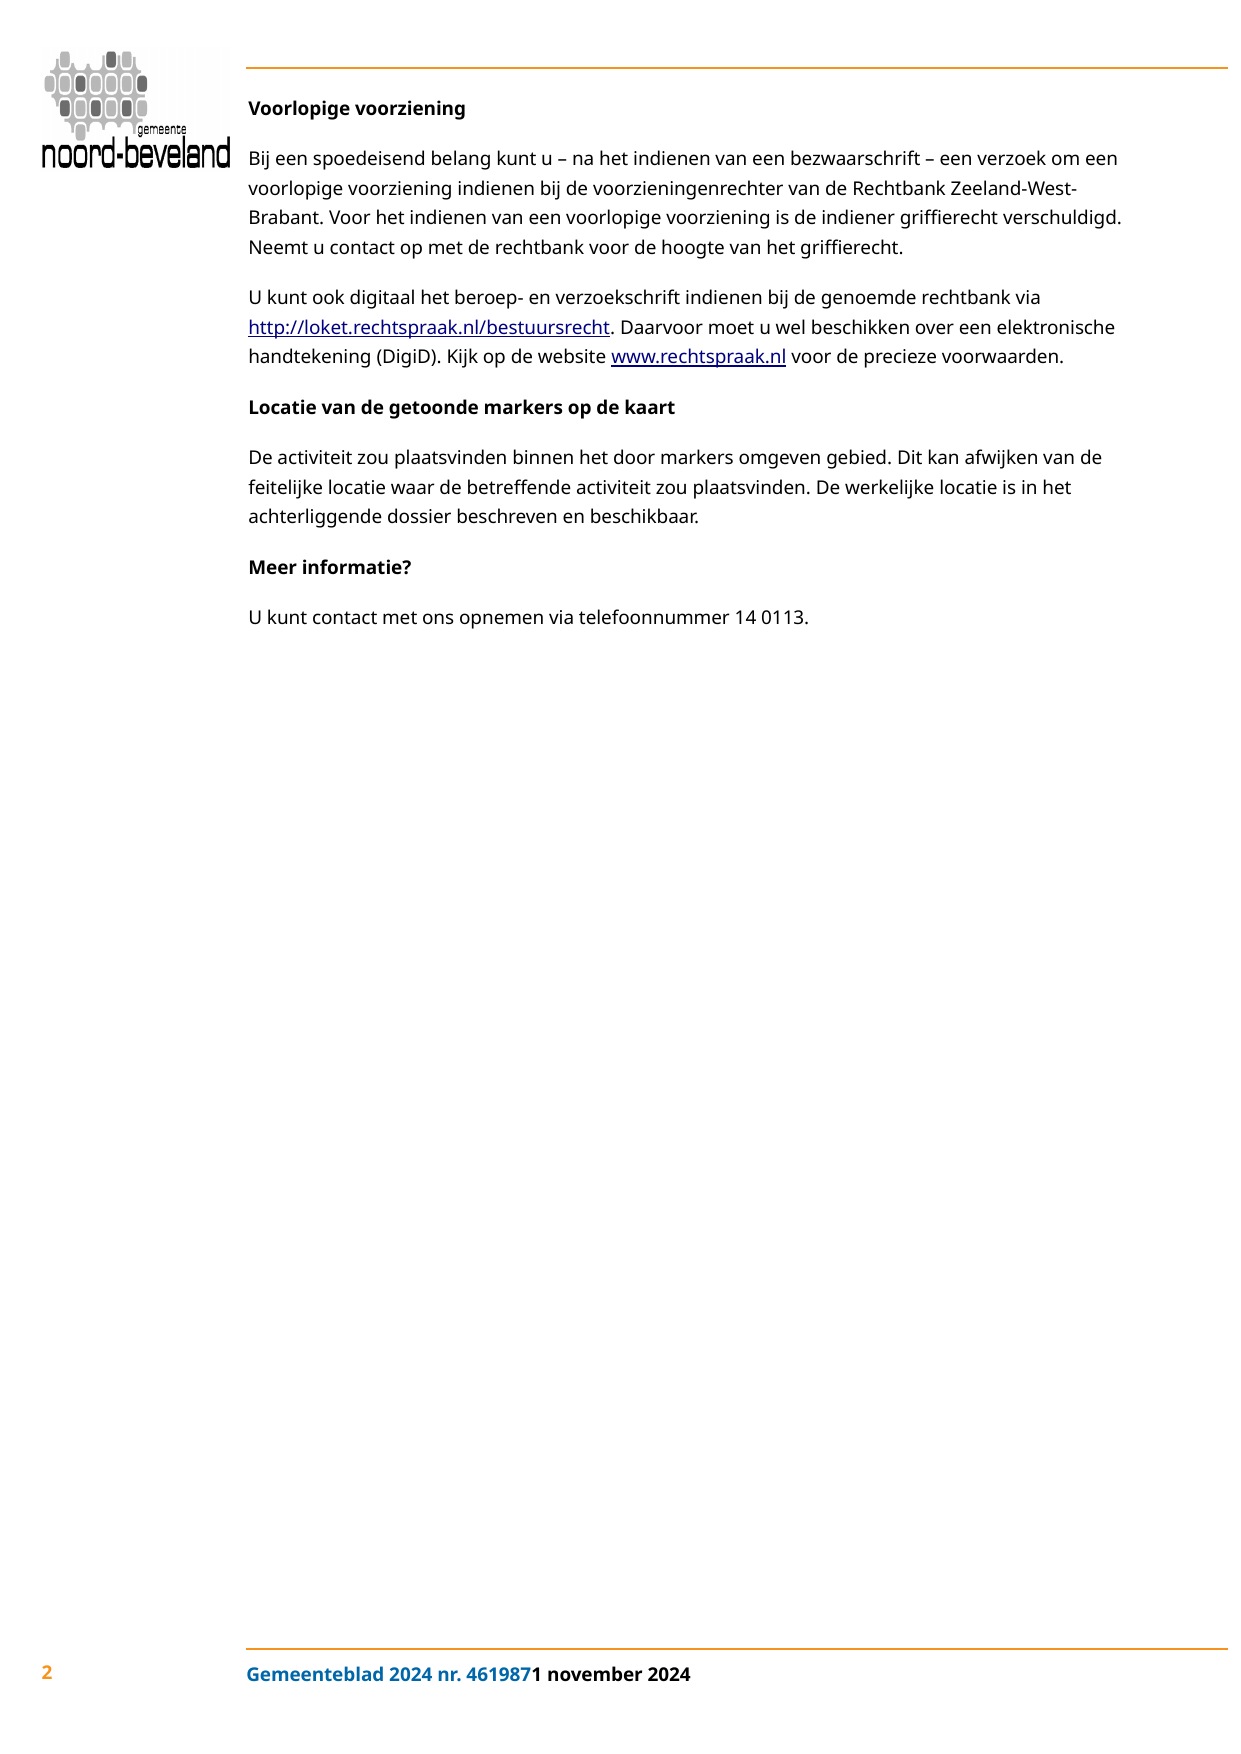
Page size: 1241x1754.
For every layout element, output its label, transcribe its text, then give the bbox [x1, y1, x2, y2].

text Locatie van de getoonde markers op de kaart [248, 394, 1152, 420]
text Meer informatie? [248, 554, 1152, 580]
text De activiteit zou plaatsvinden binnen het door markers omgeven gebied. Dit kan afwijken van de feitelijke locatie waar de betreffende activiteit zou plaatsvinden. De werkelijke locatie is in het achterliggende dossier beschreven en beschikbaar. [248, 444, 1152, 529]
picture [41, 47, 231, 172]
text Bij een spoedeisend belang kunt u – na het indienen van een bezwaarschrift – een verzoek om een voorlopige voorziening indienen bij de voorzieningenrechter van de Rechtbank Zeeland-West-Brabant. Voor het indienen van een voorlopige voorziening is de indiener griffierecht verschuldigd. Neemt u contact op met de rechtbank voor de hoogte van het griffierecht. [248, 145, 1152, 260]
text U kunt contact met ons opnemen via telefoonnummer 14 0113. [248, 604, 1152, 630]
text U kunt ook digitaal het beroep- en verzoekschrift indienen bij de genoemde rechtbank via http://loket.rechtspraak.nl/bestuursrecht. Daarvoor moet u wel beschikken over een elektronische handtekening (DigiD). Kijk op de website www.rechtspraak.nl voor de precieze voorwaarden. [248, 284, 1152, 369]
text Voorlopige voorziening [248, 95, 1152, 121]
